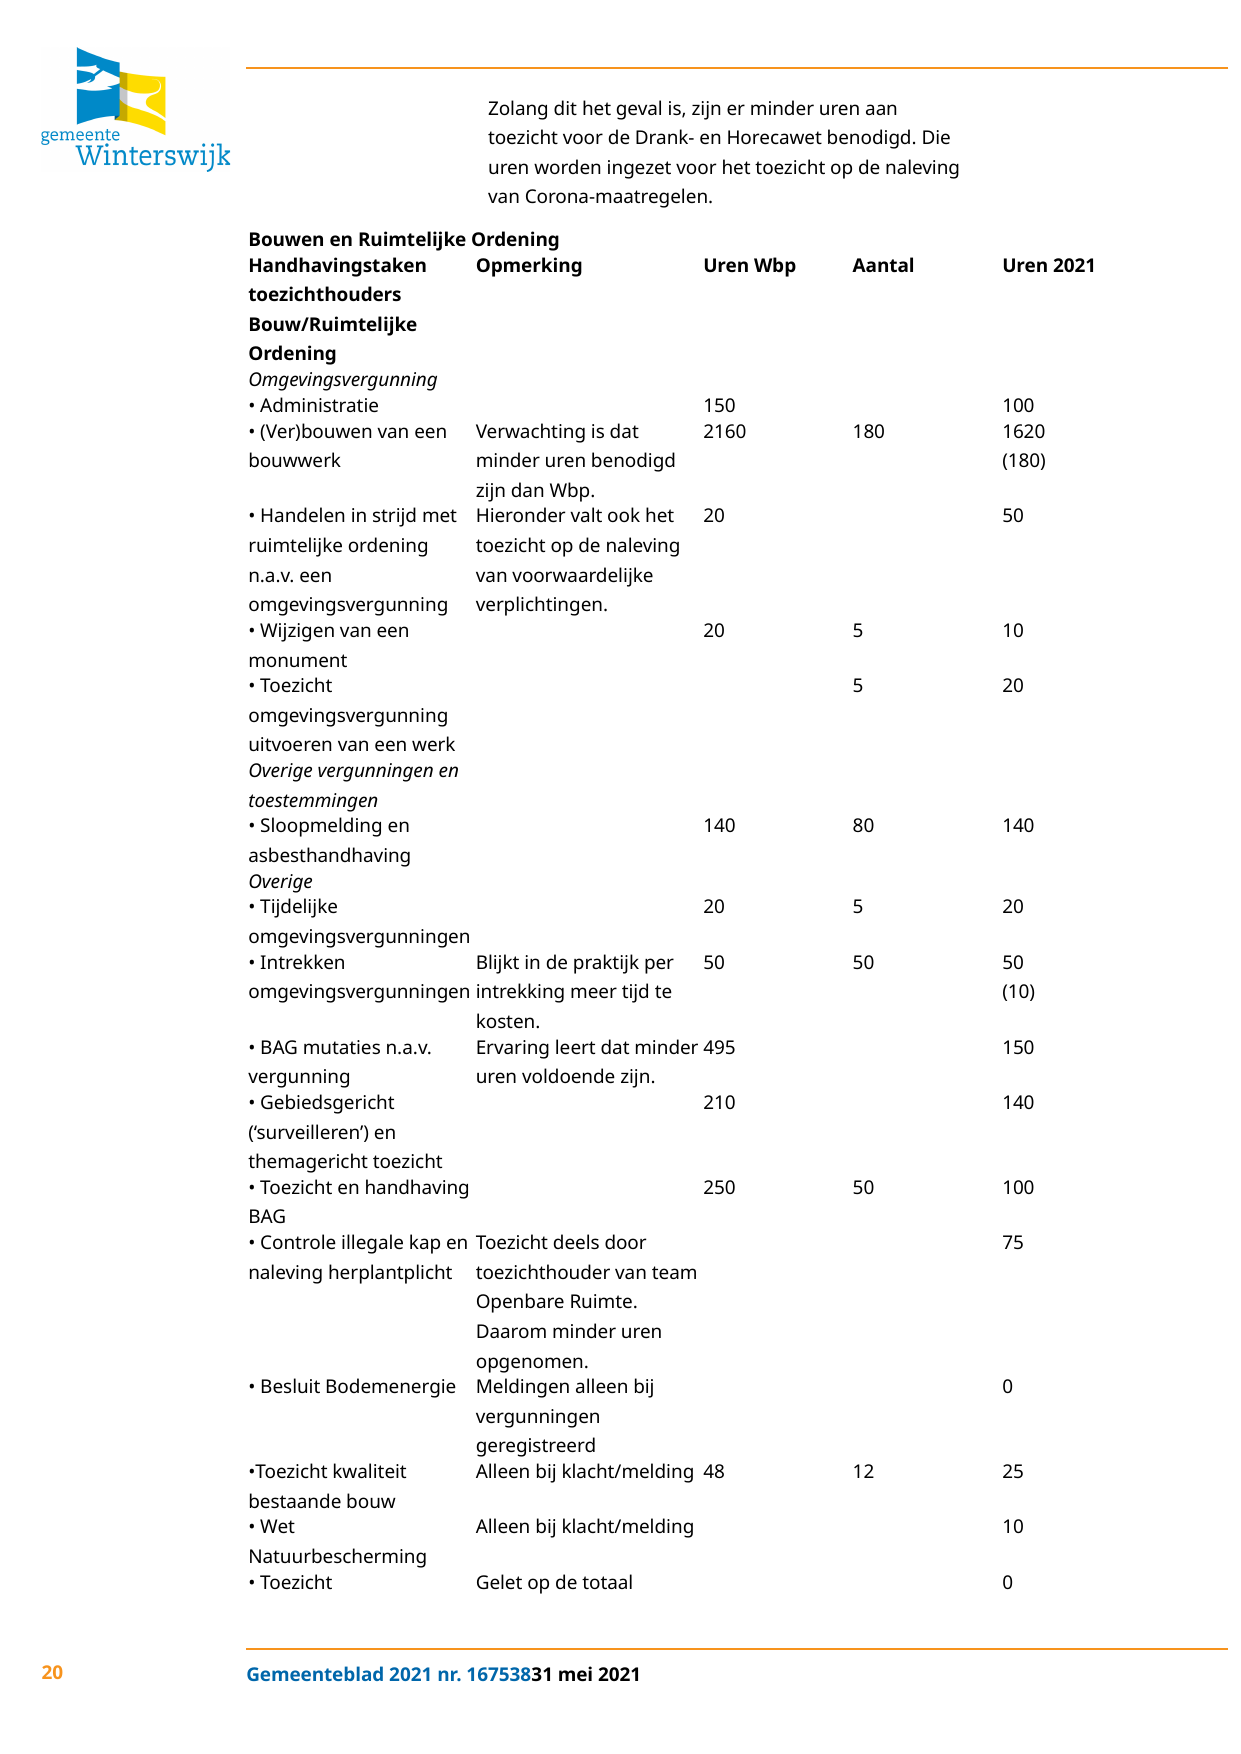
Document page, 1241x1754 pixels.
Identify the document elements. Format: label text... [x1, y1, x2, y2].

table_cell 20 [703, 617, 852, 672]
table_cell 80 [853, 813, 1002, 868]
table_cell 150 [703, 392, 852, 418]
table_cell [703, 868, 852, 894]
table_cell 2160 [703, 418, 852, 503]
table_cell • Toezicht omgevingsvergunning uitvoeren van een werk [248, 673, 476, 757]
table_cell 20 [703, 894, 852, 949]
table_cell [703, 1374, 852, 1458]
table_cell • Handelen in strijd met ruimtelijke ordening n.a.v. een omgevingsvergunning [248, 503, 476, 617]
table_cell [1002, 758, 1152, 813]
table_cell 140 [1002, 813, 1152, 868]
table_cell Verwachting is dat minder uren benodigd zijn dan Wbp. [476, 418, 703, 503]
table_cell • Besluit Bodemenergie [248, 1374, 476, 1458]
table_cell [476, 1174, 703, 1229]
table_cell 20 [703, 503, 852, 617]
table_cell 0 [1002, 1374, 1152, 1458]
table_cell 100 [1002, 1174, 1152, 1229]
table_cell 1620 (180) [1002, 418, 1152, 503]
table_cell 12 [853, 1459, 1002, 1514]
table_cell [853, 366, 1002, 392]
table_cell 5 [853, 617, 1002, 672]
table_header Uren Wbp [703, 252, 852, 366]
table_cell • Toezicht en handhaving BAG [248, 1174, 476, 1229]
table_cell [703, 366, 852, 392]
table_cell [853, 868, 1002, 894]
table_cell [853, 1374, 1002, 1458]
table_cell Blijkt in de praktijk per intrekking meer tijd te kosten. [476, 949, 703, 1034]
table_cell 5 [853, 894, 1002, 949]
table_cell Omgevingsvergunning [248, 366, 476, 392]
table_header Handhavingstaken toezichthouders Bouw/Ruimtelijke Ordening [248, 252, 476, 366]
table_cell [853, 1514, 1002, 1569]
table_cell 48 [703, 1459, 852, 1514]
table_cell [476, 392, 703, 418]
picture [41, 47, 231, 172]
table_cell Hieronder valt ook het toezicht op de naleving van voorwaardelijke verplichtingen. [476, 503, 703, 617]
table_cell 50 [853, 1174, 1002, 1229]
table_cell [703, 1230, 852, 1373]
picture [225, 153, 231, 162]
table_cell 150 [1002, 1034, 1152, 1089]
table_cell [703, 1569, 852, 1595]
table_cell [1002, 868, 1152, 894]
table_cell 180 [853, 418, 1002, 503]
table_cell 75 [1002, 1230, 1152, 1373]
table_cell [853, 1230, 1002, 1373]
table_cell Overige vergunningen en toestemmingen [248, 758, 476, 813]
table_cell [1002, 366, 1152, 392]
table_cell [968, 95, 1152, 209]
table_cell 140 [703, 813, 852, 868]
table_cell [853, 1089, 1002, 1174]
table_cell 50 [853, 949, 1002, 1034]
table_cell 50 [1002, 503, 1152, 617]
table_cell [476, 673, 703, 757]
table_cell • Sloopmelding en asbesthandhaving [248, 813, 476, 868]
table_cell 20 [1002, 673, 1152, 757]
table_cell [853, 1034, 1002, 1089]
table_cell 5 [853, 673, 1002, 757]
table_cell • Intrekken omgevingsvergunningen [248, 949, 476, 1034]
table_cell Alleen bij klacht/melding [476, 1459, 703, 1514]
table_cell Ervaring leert dat minder uren voldoende zijn. [476, 1034, 703, 1089]
table_cell [703, 673, 852, 757]
table_cell [476, 366, 703, 392]
table_cell • BAG mutaties n.a.v. vergunning [248, 1034, 476, 1089]
table_cell 25 [1002, 1459, 1152, 1514]
table_cell 10 [1002, 617, 1152, 672]
table_cell [703, 758, 852, 813]
table_cell [248, 95, 488, 209]
table_header Opmerking [476, 252, 703, 366]
table_cell 0 [1002, 1569, 1152, 1595]
table_cell Gelet op de totaal [476, 1569, 703, 1595]
table_cell • Wet Natuurbescherming [248, 1514, 476, 1569]
table_cell Zolang dit het geval is, zijn er minder uren aan toezicht voor de Drank- en Horecawet benodigd. Die uren worden ingezet voor het toezicht op de naleving van Corona-maatregelen. [488, 95, 968, 209]
table_cell 140 [1002, 1089, 1152, 1174]
table_cell [853, 758, 1002, 813]
table_cell 495 [703, 1034, 852, 1089]
table_cell • Controle illegale kap en naleving herplantplicht [248, 1230, 476, 1373]
table_cell [476, 617, 703, 672]
table_cell [853, 503, 1002, 617]
table_cell • Gebiedsgericht (‘surveilleren’) en themagericht toezicht [248, 1089, 476, 1174]
table_cell [703, 1514, 852, 1569]
table_cell • Administratie [248, 392, 476, 418]
table_cell 50 [703, 949, 852, 1034]
table_header Uren 2021 [1002, 252, 1152, 366]
table_cell 250 [703, 1174, 852, 1229]
table_cell Overige [248, 868, 476, 894]
table_cell [476, 868, 703, 894]
table_cell Meldingen alleen bij vergunningen geregistreerd [476, 1374, 703, 1458]
table_cell • Toezicht [248, 1569, 476, 1595]
table_cell 20 [1002, 894, 1152, 949]
table_cell 210 [703, 1089, 852, 1174]
table_cell •Toezicht kwaliteit bestaande bouw [248, 1459, 476, 1514]
table_cell [853, 1569, 1002, 1595]
table_header Aantal [853, 252, 1002, 366]
table_cell • Wijzigen van een monument [248, 617, 476, 672]
text Bouwen en Ruimtelijke Ordening [248, 226, 1152, 252]
table_cell 100 [1002, 392, 1152, 418]
table_cell [476, 813, 703, 868]
table_cell Toezicht deels door toezichthouder van team Openbare Ruimte. Daarom minder uren opgenomen. [476, 1230, 703, 1373]
table_cell [853, 392, 1002, 418]
table_cell 50 (10) [1002, 949, 1152, 1034]
table_cell • (Ver)bouwen van een bouwwerk [248, 418, 476, 503]
table_cell [476, 894, 703, 949]
table_cell • Tijdelijke omgevingsvergunningen [248, 894, 476, 949]
table_cell Alleen bij klacht/melding [476, 1514, 703, 1569]
table_cell 10 [1002, 1514, 1152, 1569]
table_cell [476, 758, 703, 813]
table_cell [476, 1089, 703, 1174]
